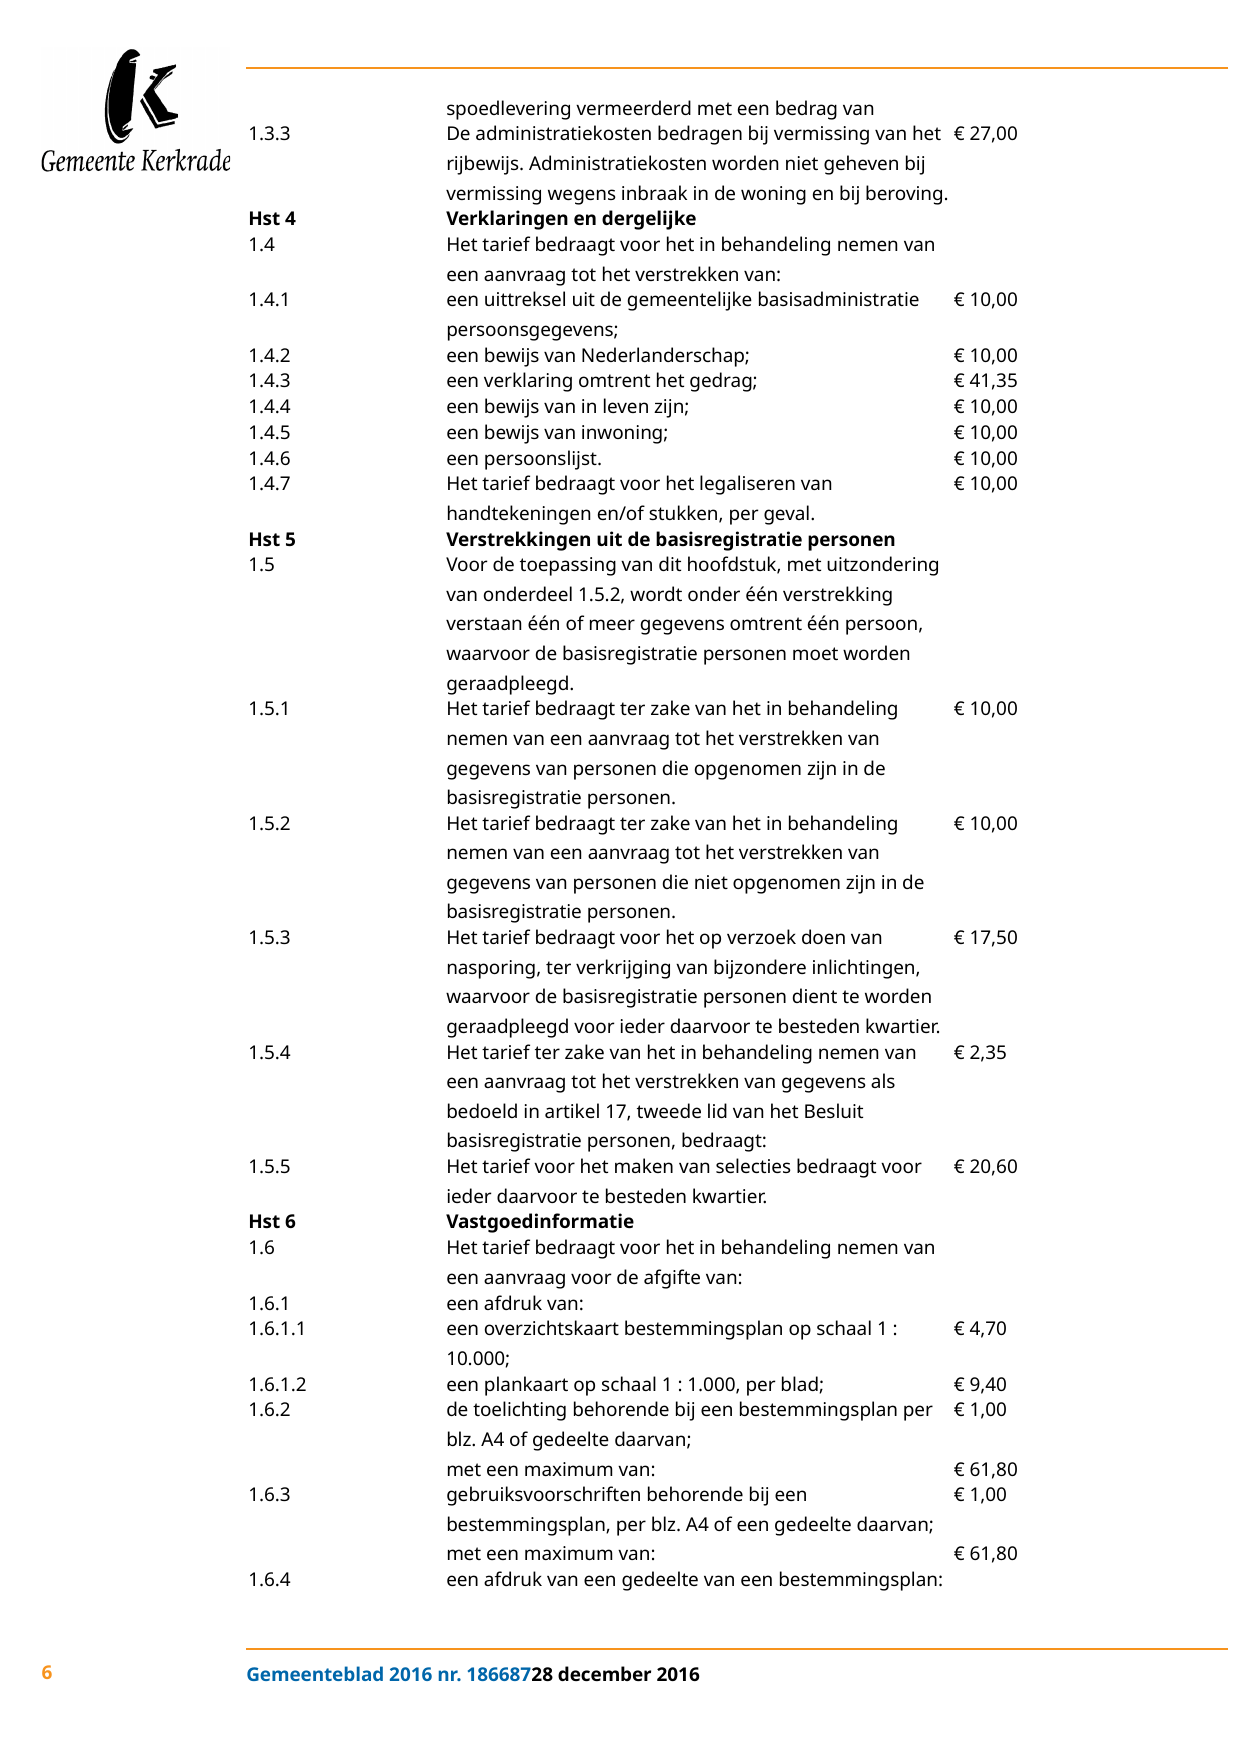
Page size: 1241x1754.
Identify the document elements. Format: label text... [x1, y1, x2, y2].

table_cell 1.5.3 [248, 925, 446, 1039]
table_cell [954, 1290, 1152, 1316]
table_cell € 1,00 € 61,80 [954, 1397, 1152, 1481]
table_cell € 10,00 [954, 810, 1152, 924]
table_cell € 2,35 [954, 1039, 1152, 1153]
table_cell € 9,40 [954, 1371, 1152, 1397]
table_cell Het tarief bedraagt ter zake van het in behandeling nemen van een aanvraag tot het verstrekken van gegevens van personen die opgenomen zijn in de basisregistratie personen. [446, 696, 954, 810]
table_cell 1.4.1 [248, 286, 446, 342]
picture [41, 47, 231, 172]
table_cell Hst 4 [248, 205, 446, 231]
table_cell Het tarief bedraagt voor het op verzoek doen van nasporing, ter verkrijging van bijzondere inlichtingen, waarvoor de basisregistratie personen dient te worden geraadpleegd voor ieder daarvoor te besteden kwartier. [446, 925, 954, 1039]
table_cell een overzichtskaart bestemmingsplan op schaal 1 : 10.000; [446, 1316, 954, 1371]
table_cell 1.6.1.2 [248, 1371, 446, 1397]
table_cell € 27,00 [954, 121, 1152, 205]
table_cell Voor de toepassing van dit hoofdstuk, met uitzondering van onderdeel 1.5.2, wordt onder één verstrekking verstaan één of meer gegevens omtrent één persoon, waarvoor de basisregistratie personen moet worden geraadpleegd. [446, 551, 954, 696]
table_cell [248, 95, 446, 121]
table_cell Verstrekkingen uit de basisregistratie personen [446, 526, 954, 551]
table_cell 1.4 [248, 231, 446, 286]
table_cell 1.6 [248, 1235, 446, 1290]
table_cell 1.3.3 [248, 121, 446, 205]
table_cell Het tarief bedraagt ter zake van het in behandeling nemen van een aanvraag tot het verstrekken van gegevens van personen die niet opgenomen zijn in de basisregistratie personen. [446, 810, 954, 924]
table_cell gebruiksvoorschriften behorende bij een bestemmingsplan, per blz. A4 of een gedeelte daarvan; met een maximum van: [446, 1481, 954, 1566]
table_cell € 4,70 [954, 1316, 1152, 1371]
table_cell 1.4.6 [248, 445, 446, 470]
table_cell Hst 6 [248, 1209, 446, 1234]
table_cell [954, 1566, 1152, 1592]
table_cell 1.5.1 [248, 696, 446, 810]
table_cell [954, 551, 1152, 696]
table_cell 1.6.4 [248, 1566, 446, 1592]
table_cell [954, 95, 1152, 121]
table_cell € 10,00 [954, 393, 1152, 419]
table_cell een plankaart op schaal 1 : 1.000, per blad; [446, 1371, 954, 1397]
table_cell Verklaringen en dergelijke [446, 205, 954, 231]
table_cell 1.6.3 [248, 1481, 446, 1566]
table_cell € 10,00 [954, 342, 1152, 367]
table_cell Het tarief voor het maken van selecties bedraagt voor ieder daarvoor te besteden kwartier. [446, 1154, 954, 1209]
table_cell € 17,50 [954, 925, 1152, 1039]
table_cell Vastgoedinformatie [446, 1209, 954, 1234]
table_cell 1.4.5 [248, 419, 446, 445]
table_cell een afdruk van een gedeelte van een bestemmingsplan: [446, 1566, 954, 1592]
table_cell € 10,00 [954, 470, 1152, 526]
table_cell 1.4.4 [248, 393, 446, 419]
table_cell € 1,00 € 61,80 [954, 1481, 1152, 1566]
table_cell een verklaring omtrent het gedrag; [446, 368, 954, 393]
table_cell € 10,00 [954, 696, 1152, 810]
table_cell € 10,00 [954, 286, 1152, 342]
table_cell € 10,00 [954, 419, 1152, 445]
table_cell een bewijs van Nederlanderschap; [446, 342, 954, 367]
table_cell een bewijs van inwoning; [446, 419, 954, 445]
table_cell 1.6.1.1 [248, 1316, 446, 1371]
table_cell [954, 231, 1152, 286]
table_cell [954, 205, 1152, 231]
table_cell spoedlevering vermeerderd met een bedrag van [446, 95, 954, 121]
table_cell De administratiekosten bedragen bij vermissing van het rijbewijs. Administratiekosten worden niet geheven bij vermissing wegens inbraak in de woning en bij beroving. [446, 121, 954, 205]
table_cell [954, 526, 1152, 551]
table_cell 1.5.4 [248, 1039, 446, 1153]
table_cell 1.6.1 [248, 1290, 446, 1316]
table_cell € 20,60 [954, 1154, 1152, 1209]
table_cell een persoonslijst. [446, 445, 954, 470]
table_cell Het tarief bedraagt voor het legaliseren van handtekeningen en/of stukken, per geval. [446, 470, 954, 526]
table_cell [954, 1209, 1152, 1234]
table_cell een afdruk van: [446, 1290, 954, 1316]
table_cell 1.4.7 [248, 470, 446, 526]
table_cell een bewijs van in leven zijn; [446, 393, 954, 419]
table_cell Hst 5 [248, 526, 446, 551]
table_cell een uittreksel uit de gemeentelijke basisadministratie persoonsgegevens; [446, 286, 954, 342]
table_cell [954, 1235, 1152, 1290]
table_cell Het tarief bedraagt voor het in behandeling nemen van een aanvraag voor de afgifte van: [446, 1235, 954, 1290]
table_cell 1.4.2 [248, 342, 446, 367]
table_cell € 41,35 [954, 368, 1152, 393]
table_cell € 10,00 [954, 445, 1152, 470]
table_cell 1.5 [248, 551, 446, 696]
table_cell 1.6.2 [248, 1397, 446, 1481]
table_cell 1.5.2 [248, 810, 446, 924]
table_cell 1.5.5 [248, 1154, 446, 1209]
table_cell 1.4.3 [248, 368, 446, 393]
table_cell Het tarief ter zake van het in behandeling nemen van een aanvraag tot het verstrekken van gegevens als bedoeld in artikel 17, tweede lid van het Besluit basisregistratie personen, bedraagt: [446, 1039, 954, 1153]
table_cell de toelichting behorende bij een bestemmingsplan per blz. A4 of gedeelte daarvan; met een maximum van: [446, 1397, 954, 1481]
table_cell Het tarief bedraagt voor het in behandeling nemen van een aanvraag tot het verstrekken van: [446, 231, 954, 286]
